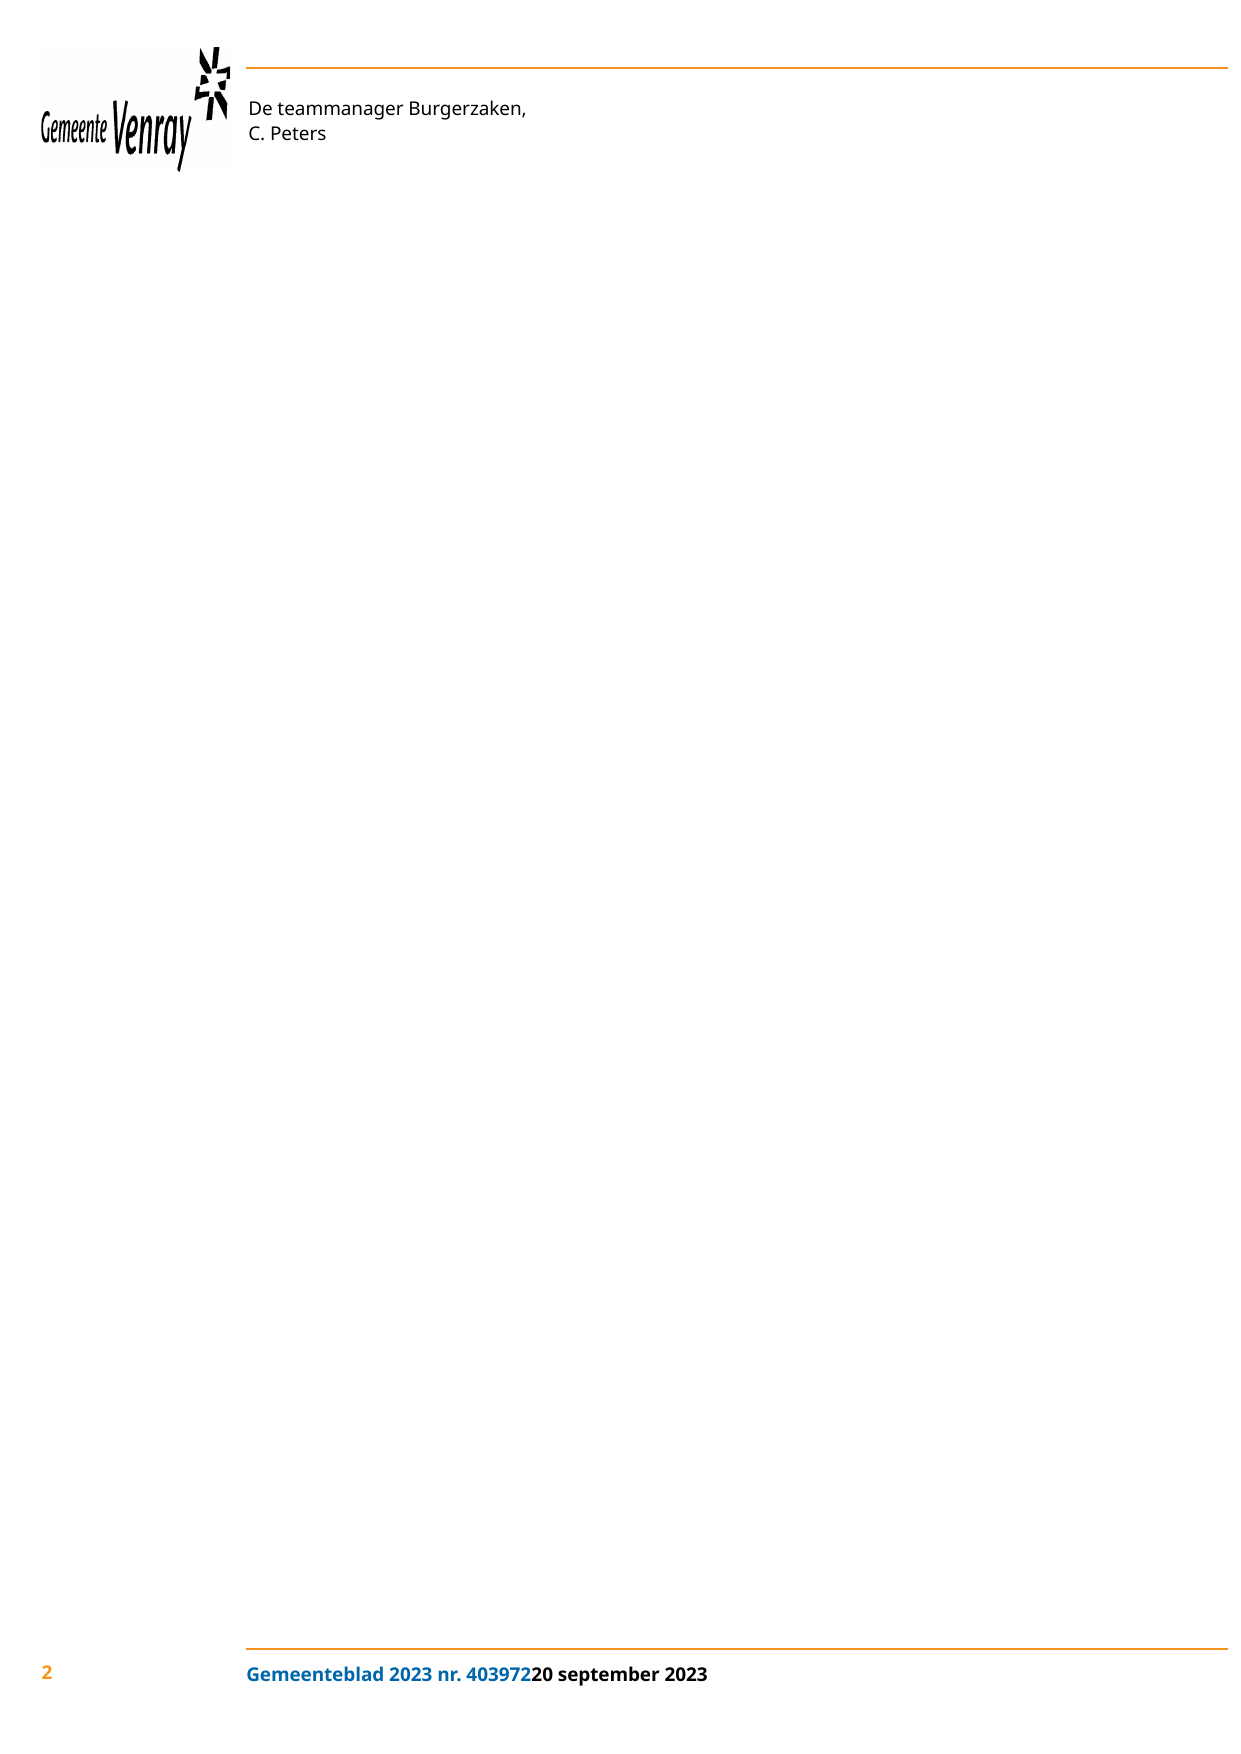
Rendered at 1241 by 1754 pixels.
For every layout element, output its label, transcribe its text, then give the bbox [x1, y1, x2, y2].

text De teammanager Burgerzaken, [248, 95, 1152, 121]
picture [41, 47, 231, 172]
text C. Peters [248, 121, 1152, 146]
